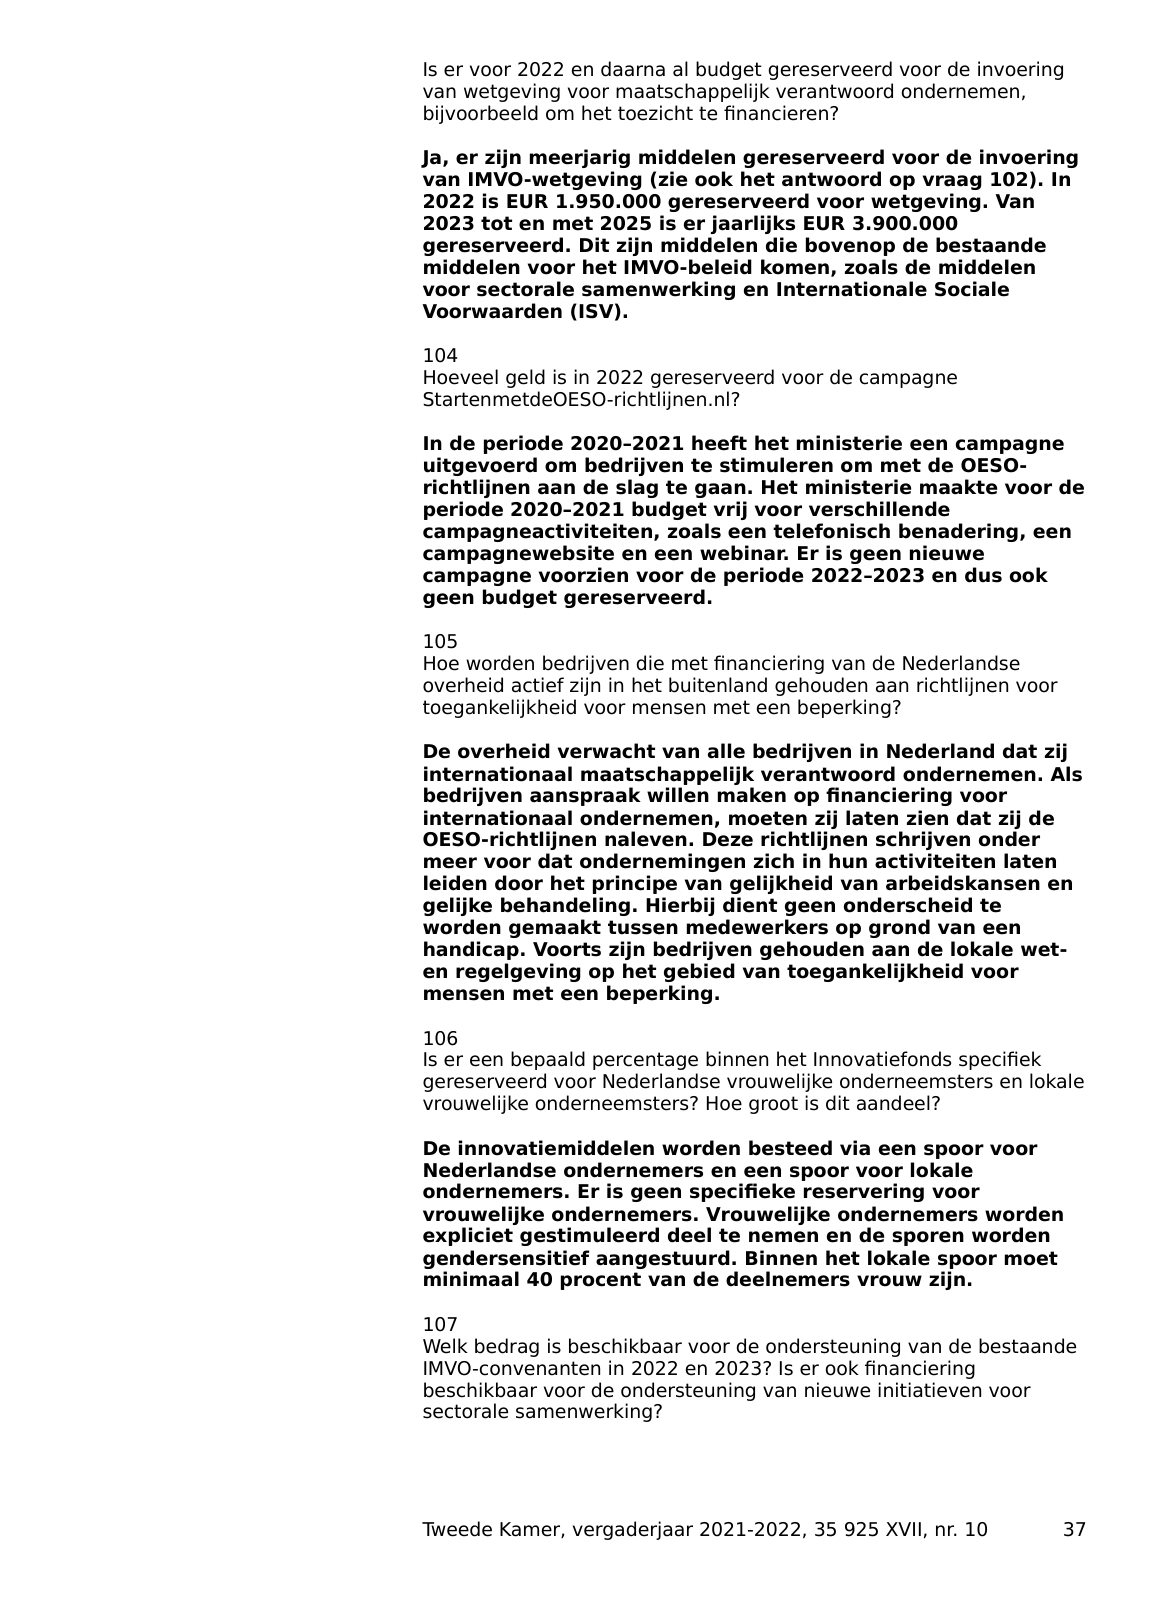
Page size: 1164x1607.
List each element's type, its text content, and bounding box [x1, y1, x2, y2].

text 104 [422, 345, 1087, 367]
text Ja, er zijn meerjarig middelen gereserveerd voor de invoering van IMVO-wetgeving (zie ook het antwoord op vraag 102). In 2022 is EUR 1.950.000 gereserveerd voor wetgeving. Van 2023 tot en met 2025 is er jaarlijks EUR 3.900.000 gereserveerd. Dit zijn middelen die bovenop de bestaande middelen voor het IMVO-beleid komen, zoals de middelen voor sectorale samenwerking en Internationale Sociale Voorwaarden (ISV). [422, 147, 1087, 323]
text 106 [422, 1027, 1087, 1049]
text De overheid verwacht van alle bedrijven in Nederland dat zij internationaal maatschappelijk verantwoord ondernemen. Als bedrijven aanspraak willen maken op financiering voor internationaal ondernemen, moeten zij laten zien dat zij de OESO-richtlijnen naleven. Deze richtlijnen schrijven onder meer voor dat ondernemingen zich in hun activiteiten laten leiden door het principe van gelijkheid van arbeidskansen en gelijke behandeling. Hierbij dient geen onderscheid te worden gemaakt tussen medewerkers op grond van een handicap. Voorts zijn bedrijven gehouden aan de lokale wet- en regelgeving op het gebied van toegankelijkheid voor mensen met een beperking. [422, 741, 1087, 1005]
text Is er voor 2022 en daarna al budget gereserveerd voor de invoering van wetgeving voor maatschappelijk verantwoord ondernemen, bijvoorbeeld om het toezicht te financieren? [422, 59, 1087, 125]
text 105 [422, 631, 1087, 653]
text 107 [422, 1313, 1087, 1336]
text Is er een bepaald percentage binnen het Innovatiefonds specifiek gereserveerd voor Nederlandse vrouwelijke onderneemsters en lokale vrouwelijke onderneemsters? Hoe groot is dit aandeel? [422, 1049, 1087, 1115]
text Hoe worden bedrijven die met financiering van de Nederlandse overheid actief zijn in het buitenland gehouden aan richtlijnen voor toegankelijkheid voor mensen met een beperking? [422, 653, 1087, 719]
text Hoeveel geld is in 2022 gereserveerd voor de campagne StartenmetdeOESO-richtlijnen.nl? [422, 367, 1087, 411]
text In de periode 2020–2021 heeft het ministerie een campagne uitgevoerd om bedrijven te stimuleren om met de OESO-richtlijnen aan de slag te gaan. Het ministerie maakte voor de periode 2020–2021 budget vrij voor verschillende campagneactiviteiten, zoals een telefonisch benadering, een campagnewebsite en een webinar. Er is geen nieuwe campagne voorzien voor de periode 2022–2023 en dus ook geen budget gereserveerd. [422, 433, 1087, 609]
text De innovatiemiddelen worden besteed via een spoor voor Nederlandse ondernemers en een spoor voor lokale ondernemers. Er is geen specifieke reservering voor vrouwelijke ondernemers. Vrouwelijke ondernemers worden expliciet gestimuleerd deel te nemen en de sporen worden gendersensitief aangestuurd. Binnen het lokale spoor moet minimaal 40 procent van de deelnemers vrouw zijn. [422, 1137, 1087, 1291]
text Welk bedrag is beschikbaar voor de ondersteuning van de bestaande IMVO-convenanten in 2022 en 2023? Is er ook financiering beschikbaar voor de ondersteuning van nieuwe initiatieven voor sectorale samenwerking? [422, 1336, 1087, 1423]
